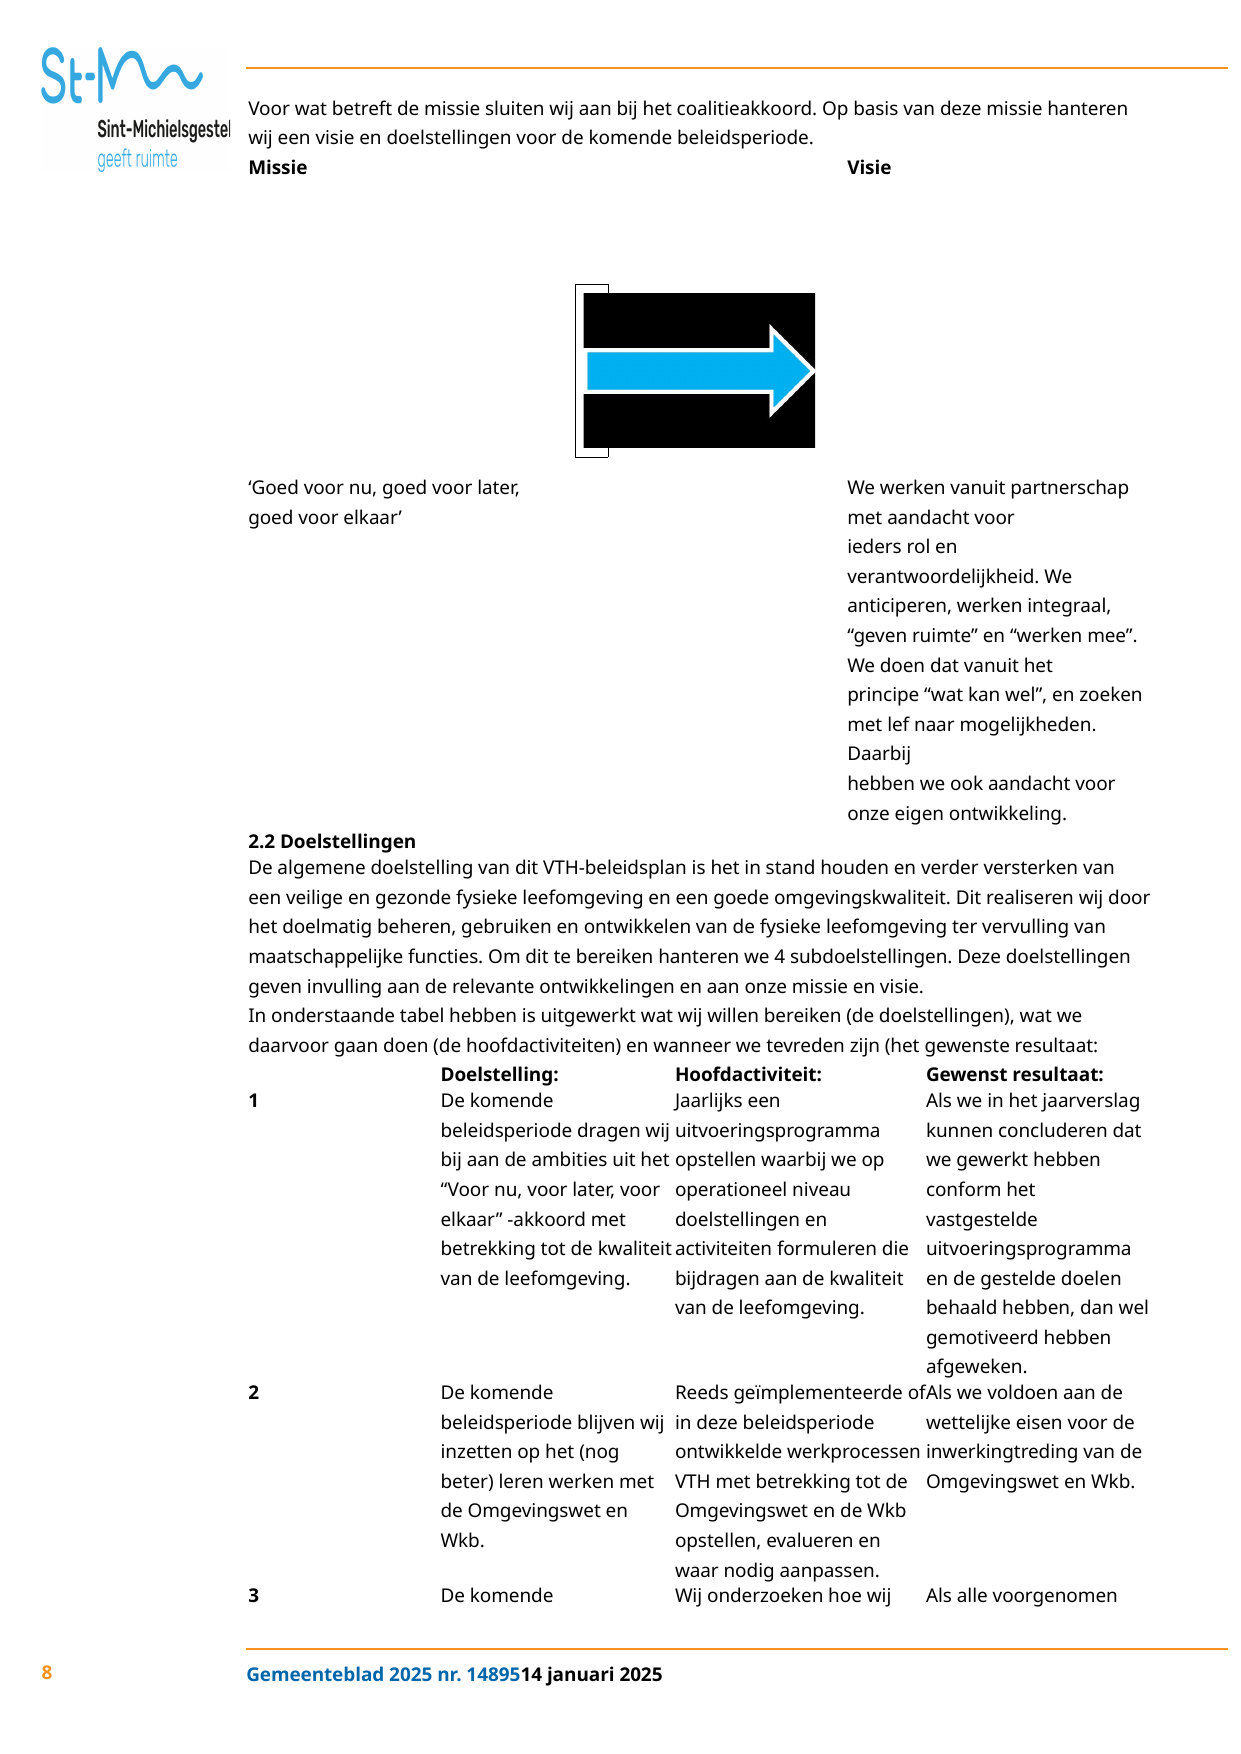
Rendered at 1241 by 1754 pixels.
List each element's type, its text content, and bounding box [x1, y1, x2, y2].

table_header Missie [248, 154, 563, 474]
table_cell 1 [248, 1088, 440, 1379]
table_header [248, 1062, 440, 1087]
table_cell Jaarlijks een uitvoeringsprogramma opstellen waarbij we op operationeel niveau doelstellingen en activiteiten formuleren die bijdragen aan de kwaliteit van de leefomgeving.​ [675, 1088, 926, 1379]
table_header [563, 154, 847, 474]
table_header Gewenst resultaat: [926, 1062, 1152, 1087]
text In onderstaande tabel hebben is uitgewerkt wat wij willen bereiken (de doelstellingen), wat we daarvoor gaan doen (de hoofdactiviteiten) en wanneer we tevreden zijn (het gewenste resultaat: [248, 1002, 1152, 1058]
table_cell Als we voldoen aan de wettelijke eisen voor de inwerkingtreding van de Omgevingswet en Wkb. [926, 1379, 1152, 1583]
table_cell 2 [248, 1379, 440, 1583]
table_header Hoofdactiviteit: [675, 1062, 926, 1087]
table_cell Als we in het jaarverslag kunnen concluderen dat we gewerkt hebben conform het vastgestelde uitvoeringsprogramma en de gestelde doelen behaald hebben, dan wel gemotiveerd hebben afgeweken. [926, 1088, 1152, 1379]
table_cell De komende beleidsperiode dragen wij bij aan de ambities uit het “Voor nu, voor later, voor elkaar” -akkoord met betrekking tot de kwaliteit van de leefomgeving. [440, 1088, 675, 1379]
table_cell 3 [248, 1583, 440, 1608]
text Voor wat betreft de missie sluiten wij aan bij het coalitieakkoord. Op basis van deze missie hanteren wij een visie en doelstellingen voor de komende beleidsperiode. [248, 95, 1152, 150]
table_cell De komende [440, 1583, 675, 1608]
table_cell ‘Goed voor nu, goed voor later, goed voor elkaar’ [248, 474, 563, 826]
table_cell Wij onderzoeken hoe wij [675, 1583, 926, 1608]
table_cell De komende beleidsperiode blijven wij inzetten op het (nog beter) leren werken met de Omgevingswet en Wkb. [440, 1379, 675, 1583]
table_cell [563, 474, 847, 826]
table_header Visie [847, 154, 1152, 474]
table_header Doelstelling: [440, 1062, 675, 1087]
picture [41, 47, 231, 172]
table_cell Als alle voorgenomen [926, 1583, 1152, 1608]
table_cell Reeds geïmplementeerde of in deze beleidsperiode ontwikkelde werkprocessen VTH met betrekking tot de Omgevingswet en de Wkb opstellen, evalueren en waar nodig aanpassen. [675, 1379, 926, 1583]
text De algemene doelstelling van dit VTH-beleidsplan is het in stand houden en verder versterken van een veilige en gezonde fysieke leefomgeving en een goede omgevingskwaliteit. Dit realiseren wij door het doelmatig beheren, gebruiken en ontwikkelen van de fysieke leefomgeving ter vervulling van maatschappelijke functies. Om dit te bereiken hanteren we 4 subdoelstellingen. Deze doelstellingen geven invulling aan de relevante ontwikkelingen en aan onze missie en visie. [248, 854, 1152, 998]
text 2.2 Doelstellingen [248, 829, 1152, 854]
picture [583, 293, 816, 448]
table_cell We werken vanuit partnerschap met aandacht voor ieders rol en verantwoordelijkheid. We anticiperen, werken integraal, “geven ruimte” en “werken mee”. We doen dat vanuit het principe “wat kan wel”, en zoeken met lef naar mogelijkheden. Daarbij hebben we ook aandacht voor onze eigen ontwikkeling. [847, 474, 1152, 826]
